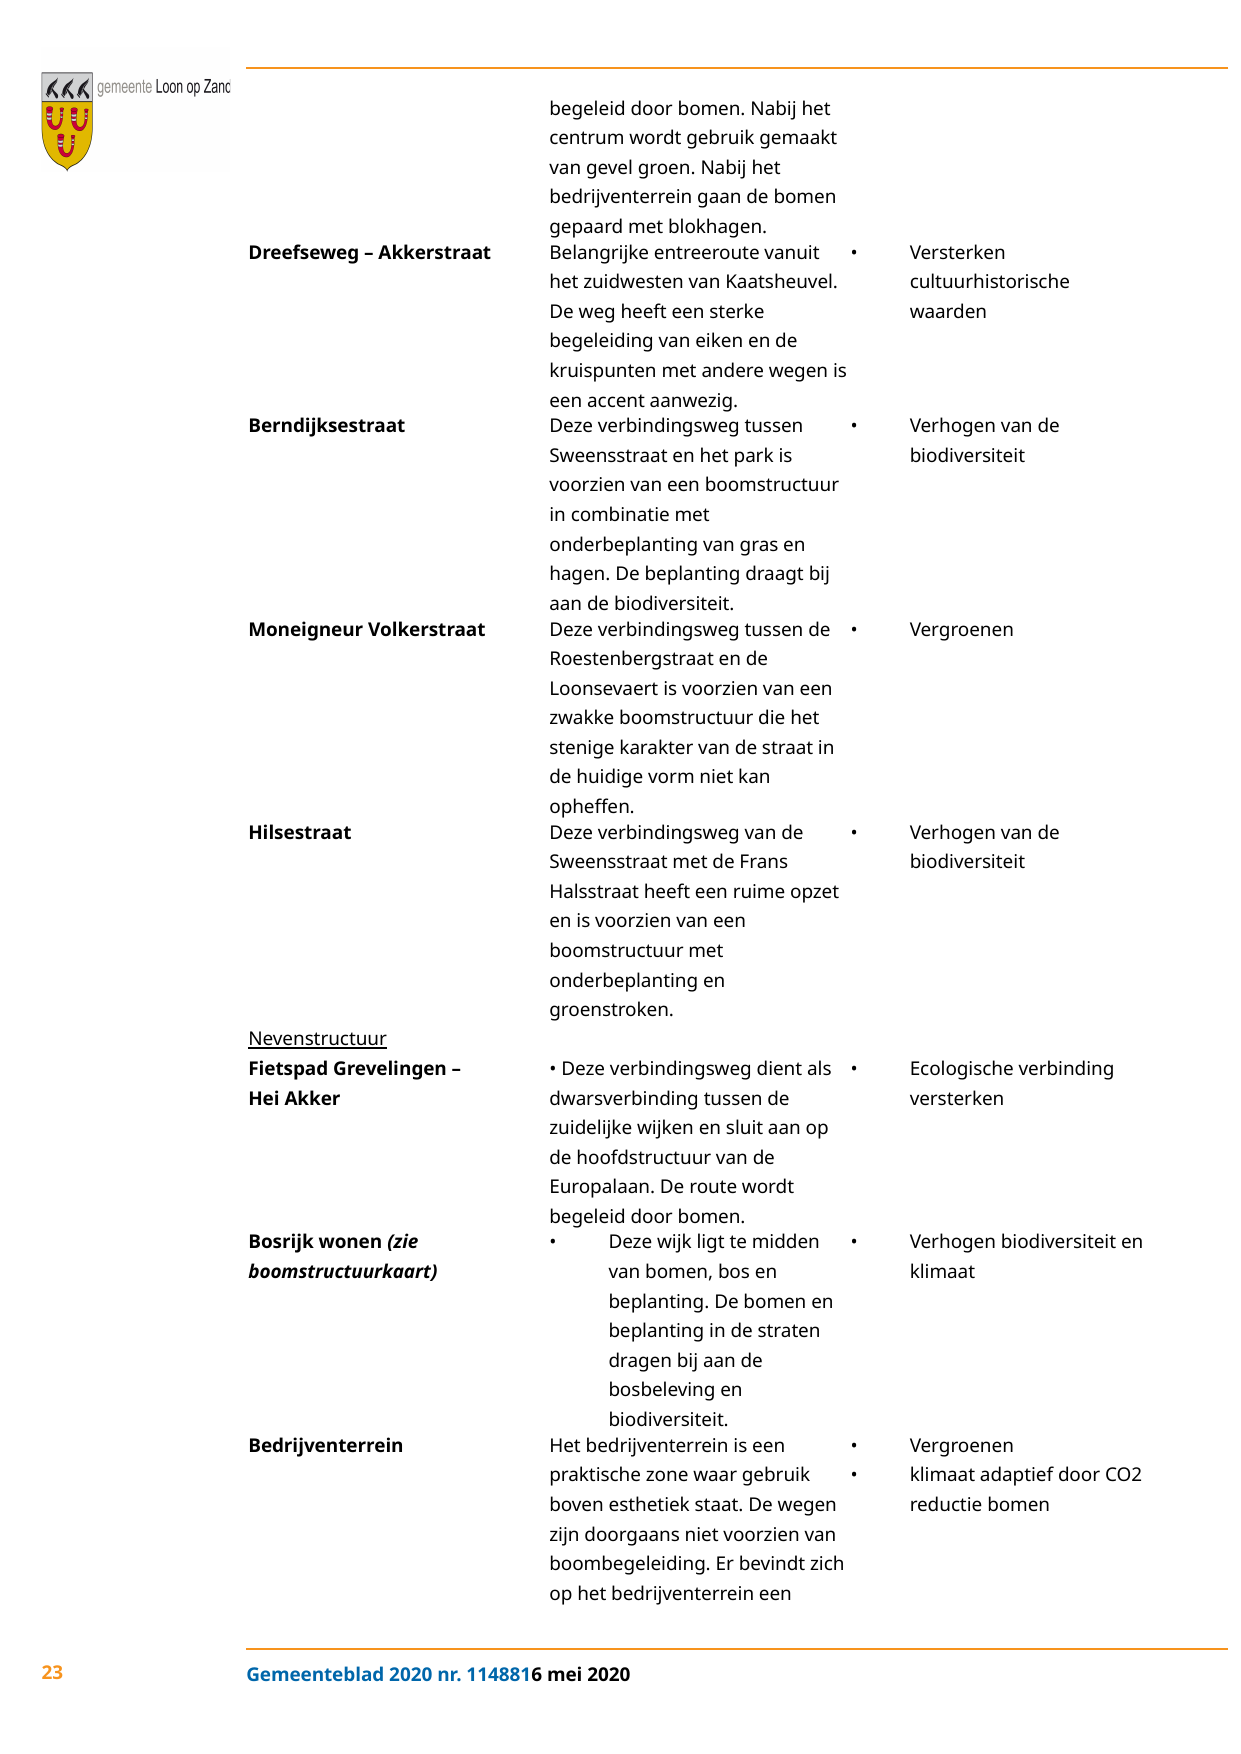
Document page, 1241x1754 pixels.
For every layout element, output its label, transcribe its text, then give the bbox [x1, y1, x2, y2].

table_cell [850, 95, 1152, 239]
table_cell Versterken cultuurhistorische waarden [850, 239, 1152, 412]
table_cell Bedrijventerrein [248, 1432, 549, 1606]
table_cell Deze verbindingsweg van de Sweensstraat met de Frans Halsstraat heeft een ruime opzet en is voorzien van een boomstructuur met onderbeplanting en groenstroken. [549, 819, 850, 1022]
table_cell Deze verbindingsweg tussen Sweensstraat en het park is voorzien van een boomstructuur in combinatie met onderbeplanting van gras en hagen. De beplanting draagt bij aan de biodiversiteit. [549, 413, 850, 616]
table_cell Het bedrijventerrein is een praktische zone waar gebruik boven esthetiek staat. De wegen zijn doorgaans niet voorzien van boombegeleiding. Er bevindt zich op het bedrijventerrein een [549, 1432, 850, 1606]
table_cell Verhogen van de biodiversiteit [850, 413, 1152, 616]
table_cell Bosrijk wonen (zie boomstructuurkaart) [248, 1229, 549, 1432]
table_header Ecologische verbinding versterken [850, 1055, 1152, 1229]
picture [41, 47, 231, 172]
table_cell Deze wijk ligt te midden van bomen, bos en beplanting. De bomen en beplanting in de straten dragen bij aan de bosbeleving en biodiversiteit. [549, 1229, 850, 1432]
table_cell Deze verbindingsweg tussen de Roestenbergstraat en de Loonsevaert is voorzien van een zwakke boomstructuur die het stenige karakter van de straat in de huidige vorm niet kan opheffen. [549, 616, 850, 819]
table_cell Berndijksestraat [248, 413, 549, 616]
table_cell Vergroenen [850, 616, 1152, 819]
table_cell Belangrijke entreeroute vanuit het zuidwesten van Kaatsheuvel. De weg heeft een sterke begeleiding van eiken en de kruispunten met andere wegen is een accent aanwezig. [549, 239, 850, 412]
table_cell Vergroenen klimaat adaptief door CO2 reductie bomen [850, 1432, 1152, 1606]
table_cell [248, 95, 549, 239]
table_cell Dreefseweg – Akkerstraat [248, 239, 549, 412]
table_header • Deze verbindingsweg dient als dwarsverbinding tussen de zuidelijke wijken en sluit aan op de hoofdstructuur van de Europalaan. De route wordt begeleid door bomen. [549, 1055, 850, 1229]
table_cell Hilsestraat [248, 819, 549, 1022]
table_header Fietspad Grevelingen – Hei Akker [248, 1055, 549, 1229]
table_cell begeleid door bomen. Nabij het centrum wordt gebruik gemaakt van gevel groen. Nabij het bedrijventerrein gaan de bomen gepaard met blokhagen. [549, 95, 850, 239]
table_cell Moneigneur Volkerstraat [248, 616, 549, 819]
table_cell Verhogen van de biodiversiteit [850, 819, 1152, 1022]
text Nevenstructuur [248, 1025, 1152, 1051]
table_cell Verhogen biodiversiteit en klimaat [850, 1229, 1152, 1432]
